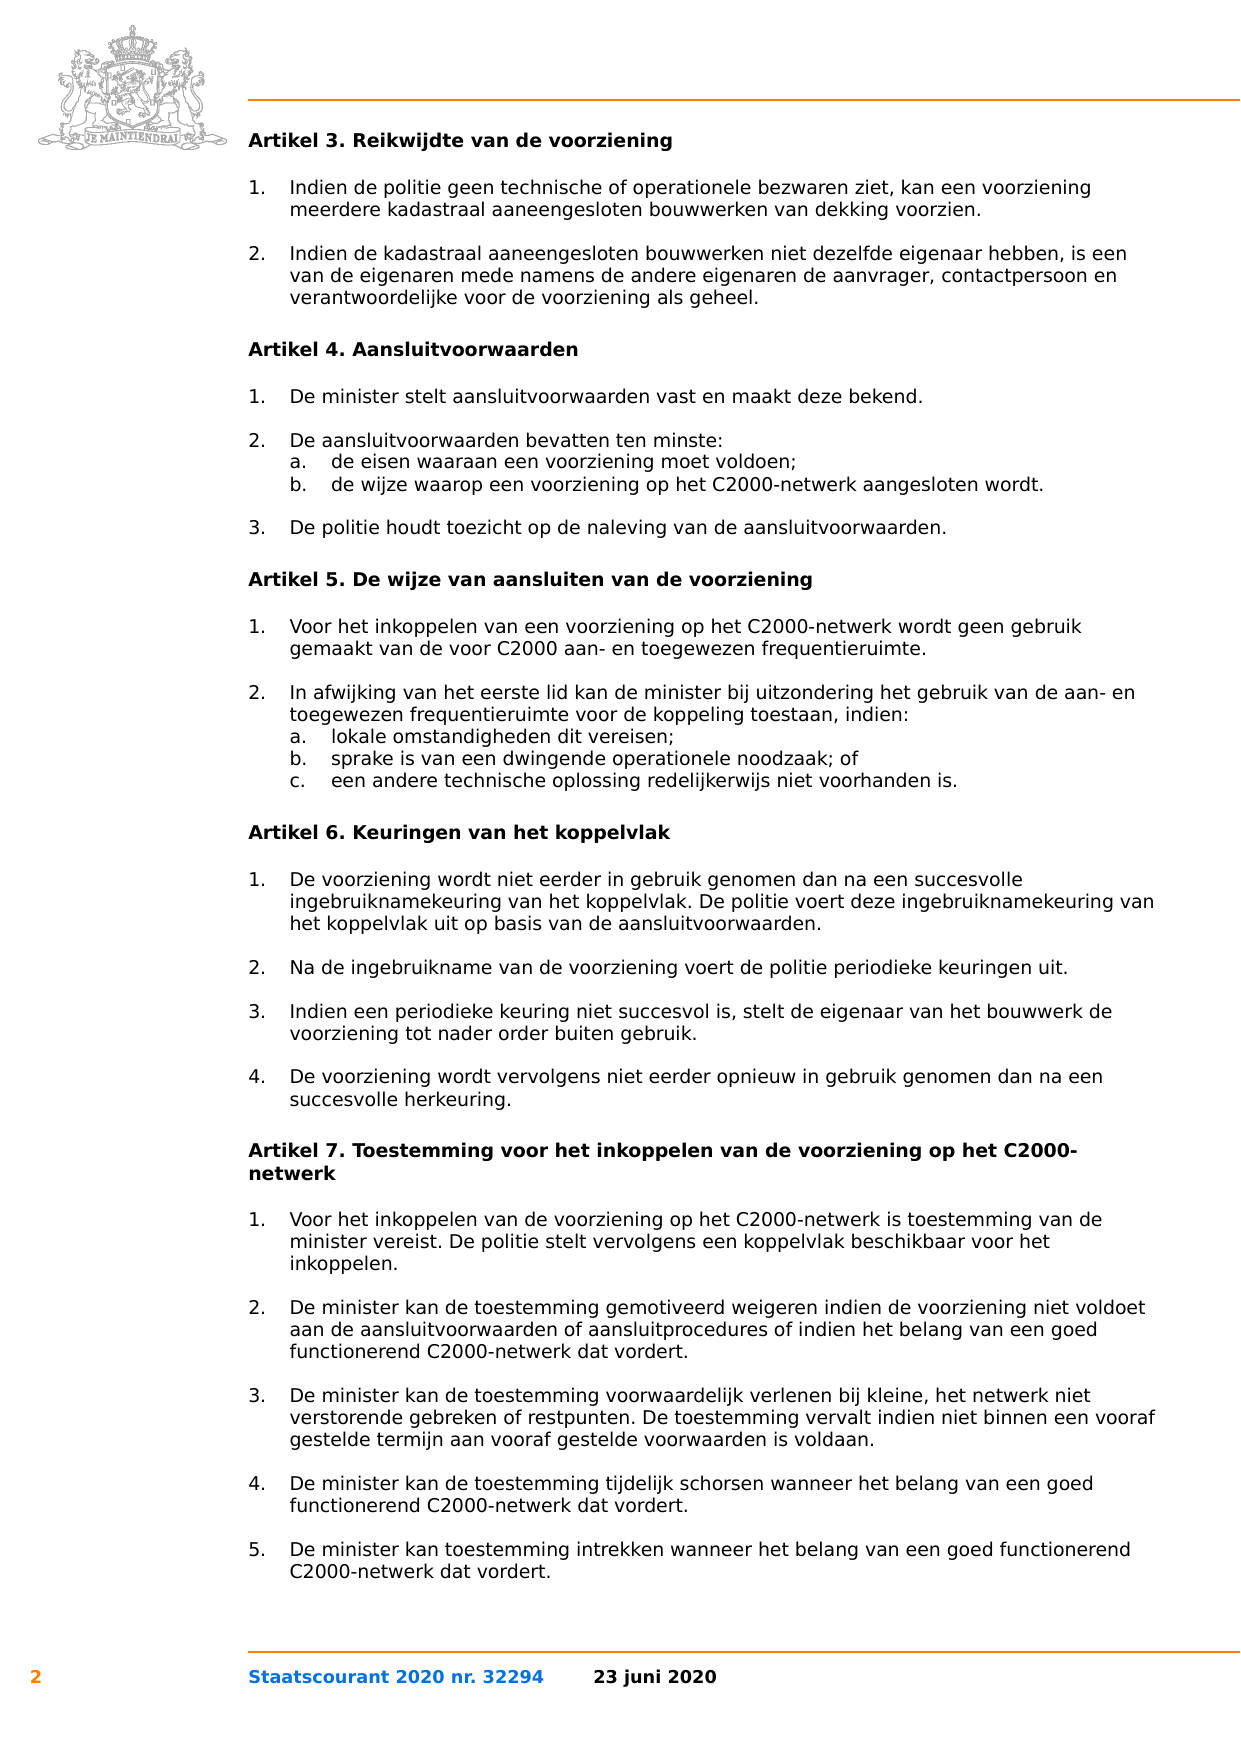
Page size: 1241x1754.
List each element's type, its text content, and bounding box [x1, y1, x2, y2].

text 1. Voor het inkoppelen van een voorziening op het C2000-netwerk wordt geen gebruik gemaakt van de voor C2000 aan- en toegewezen frequentieruimte. [248, 616, 1163, 660]
text 1. Indien de politie geen technische of operationele bezwaren ziet, kan een voorziening meerdere kadastraal aaneengesloten bouwwerken van dekking voorzien. [248, 177, 1163, 221]
text a. lokale omstandigheden dit vereisen; [289, 726, 1163, 748]
text 2. Indien de kadastraal aaneengesloten bouwwerken niet dezelfde eigenaar hebben, is een van de eigenaren mede namens de andere eigenaren de aanvrager, contactpersoon en verantwoordelijke voor de voorziening als geheel. [248, 243, 1163, 309]
text 2. De minister kan de toestemming gemotiveerd weigeren indien de voorziening niet voldoet aan de aansluitvoorwaarden of aansluitprocedures of indien het belang van een goed functionerend C2000-netwerk dat vordert. [248, 1297, 1163, 1363]
text 4. De minister kan de toestemming tijdelijk schorsen wanneer het belang van een goed functionerend C2000-netwerk dat vordert. [248, 1473, 1163, 1517]
subtitle Artikel 4. Aansluitvoorwaarden [248, 339, 1163, 361]
text 3. De minister kan de toestemming voorwaardelijk verlenen bij kleine, het netwerk niet verstorende gebreken of restpunten. De toestemming vervalt indien niet binnen een vooraf gestelde termijn aan vooraf gestelde voorwaarden is voldaan. [248, 1385, 1163, 1451]
text b. sprake is van een dwingende operationele noodzaak; of [289, 748, 1163, 770]
text 1. Voor het inkoppelen van de voorziening op het C2000-netwerk is toestemming van de minister vereist. De politie stelt vervolgens een koppelvlak beschikbaar voor het inkoppelen. [248, 1209, 1163, 1275]
picture [38, 25, 227, 150]
text 1. De voorziening wordt niet eerder in gebruik genomen dan na een succesvolle ingebruiknamekeuring van het koppelvlak. De politie voert deze ingebruiknamekeuring van het koppelvlak uit op basis van de aansluitvoorwaarden. [248, 869, 1163, 935]
text 5. De minister kan toestemming intrekken wanneer het belang van een goed functionerend C2000-netwerk dat vordert. [248, 1539, 1163, 1583]
text 2. Na de ingebruikname van de voorziening voert de politie periodieke keuringen uit. [248, 957, 1163, 979]
text 2. In afwijking van het eerste lid kan de minister bij uitzondering het gebruik van de aan- en toegewezen frequentieruimte voor de koppeling toestaan, indien: [248, 682, 1163, 726]
text b. de wijze waarop een voorziening op het C2000-netwerk aangesloten wordt. [289, 473, 1163, 495]
text 2. De aansluitvoorwaarden bevatten ten minste: [248, 429, 1163, 451]
subtitle Artikel 5. De wijze van aansluiten van de voorziening [248, 569, 1163, 591]
text 1. De minister stelt aansluitvoorwaarden vast en maakt deze bekend. [248, 386, 1163, 408]
text a. de eisen waaraan een voorziening moet voldoen; [289, 451, 1163, 473]
subtitle Artikel 6. Keuringen van het koppelvlak [248, 822, 1163, 844]
subtitle Artikel 7. Toestemming voor het inkoppelen van de voorziening op het C2000-netwerk [248, 1140, 1163, 1184]
text c. een andere technische oplossing redelijkerwijs niet voorhanden is. [289, 770, 1163, 792]
text 3. De politie houdt toezicht op de naleving van de aansluitvoorwaarden. [248, 517, 1163, 539]
text 4. De voorziening wordt vervolgens niet eerder opnieuw in gebruik genomen dan na een succesvolle herkeuring. [248, 1066, 1163, 1110]
subtitle Artikel 3. Reikwijdte van de voorziening [248, 130, 1163, 152]
text 3. Indien een periodieke keuring niet succesvol is, stelt de eigenaar van het bouwwerk de voorziening tot nader order buiten gebruik. [248, 1001, 1163, 1044]
